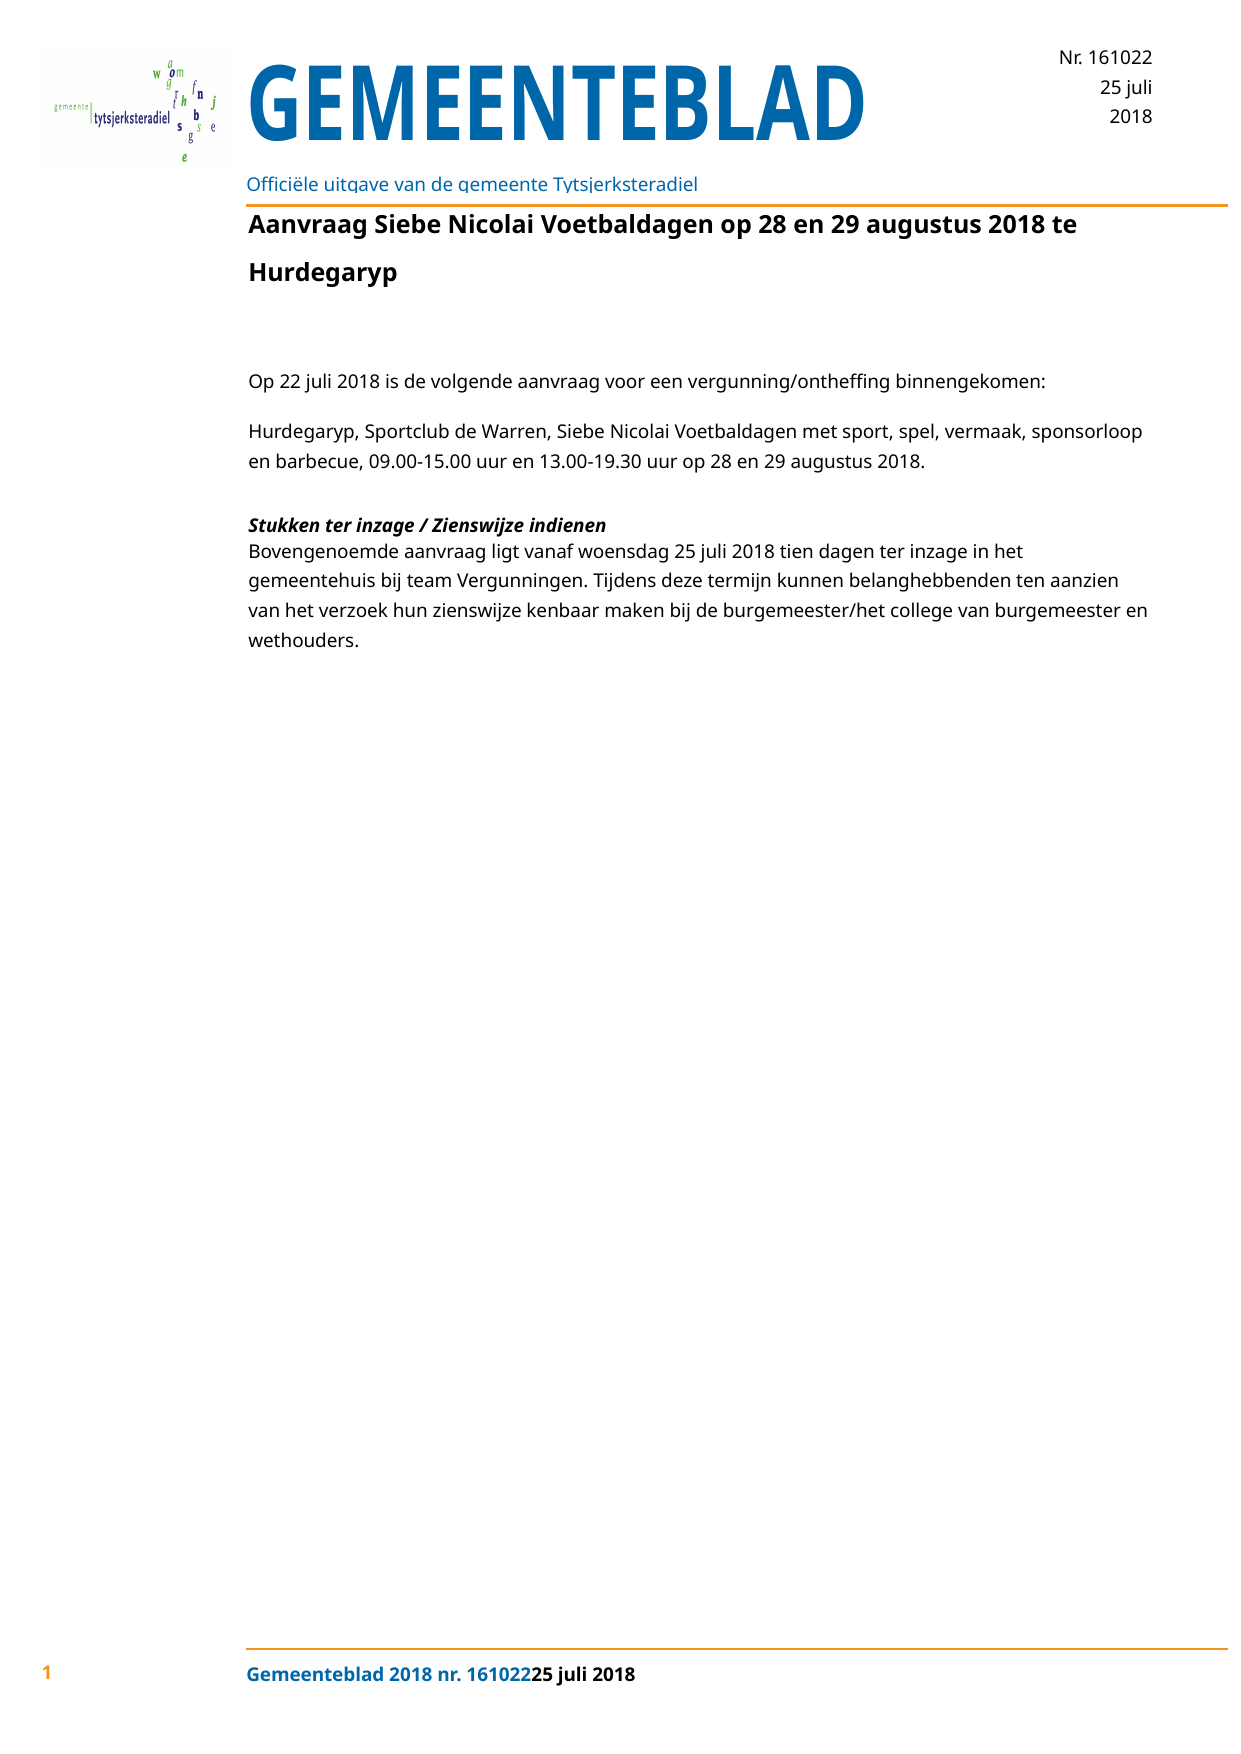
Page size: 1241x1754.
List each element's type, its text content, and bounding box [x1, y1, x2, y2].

text Bovengenoemde aanvraag ligt vanaf woensdag 25 juli 2018 tien dagen ter inzage in het gemeentehuis bij team Vergunningen. Tijdens deze termijn kunnen belanghebbenden ten aanzien van het verzoek hun zienswijze kenbaar maken bij de burgemeester/het college van burgemeester en wethouders. [248, 538, 1152, 652]
text Op 22 juli 2018 is de volgende aanvraag voor een vergunning/ontheffing binnengekomen: [248, 368, 1152, 394]
picture [41, 47, 231, 172]
text Hurdegaryp, Sportclub de Warren, Siebe Nicolai Voetbaldagen met sport, spel, vermaak, sponsorloop en barbecue, 09.00-15.00 uur en 13.00-19.30 uur op 28 en 29 augustus 2018. [248, 419, 1152, 474]
text Aanvraag Siebe Nicolai Voetbaldagen op 28 en 29 augustus 2018 te Hurdegaryp [248, 207, 1152, 288]
text Stukken ter inzage / Zienswijze indienen [248, 512, 1152, 538]
